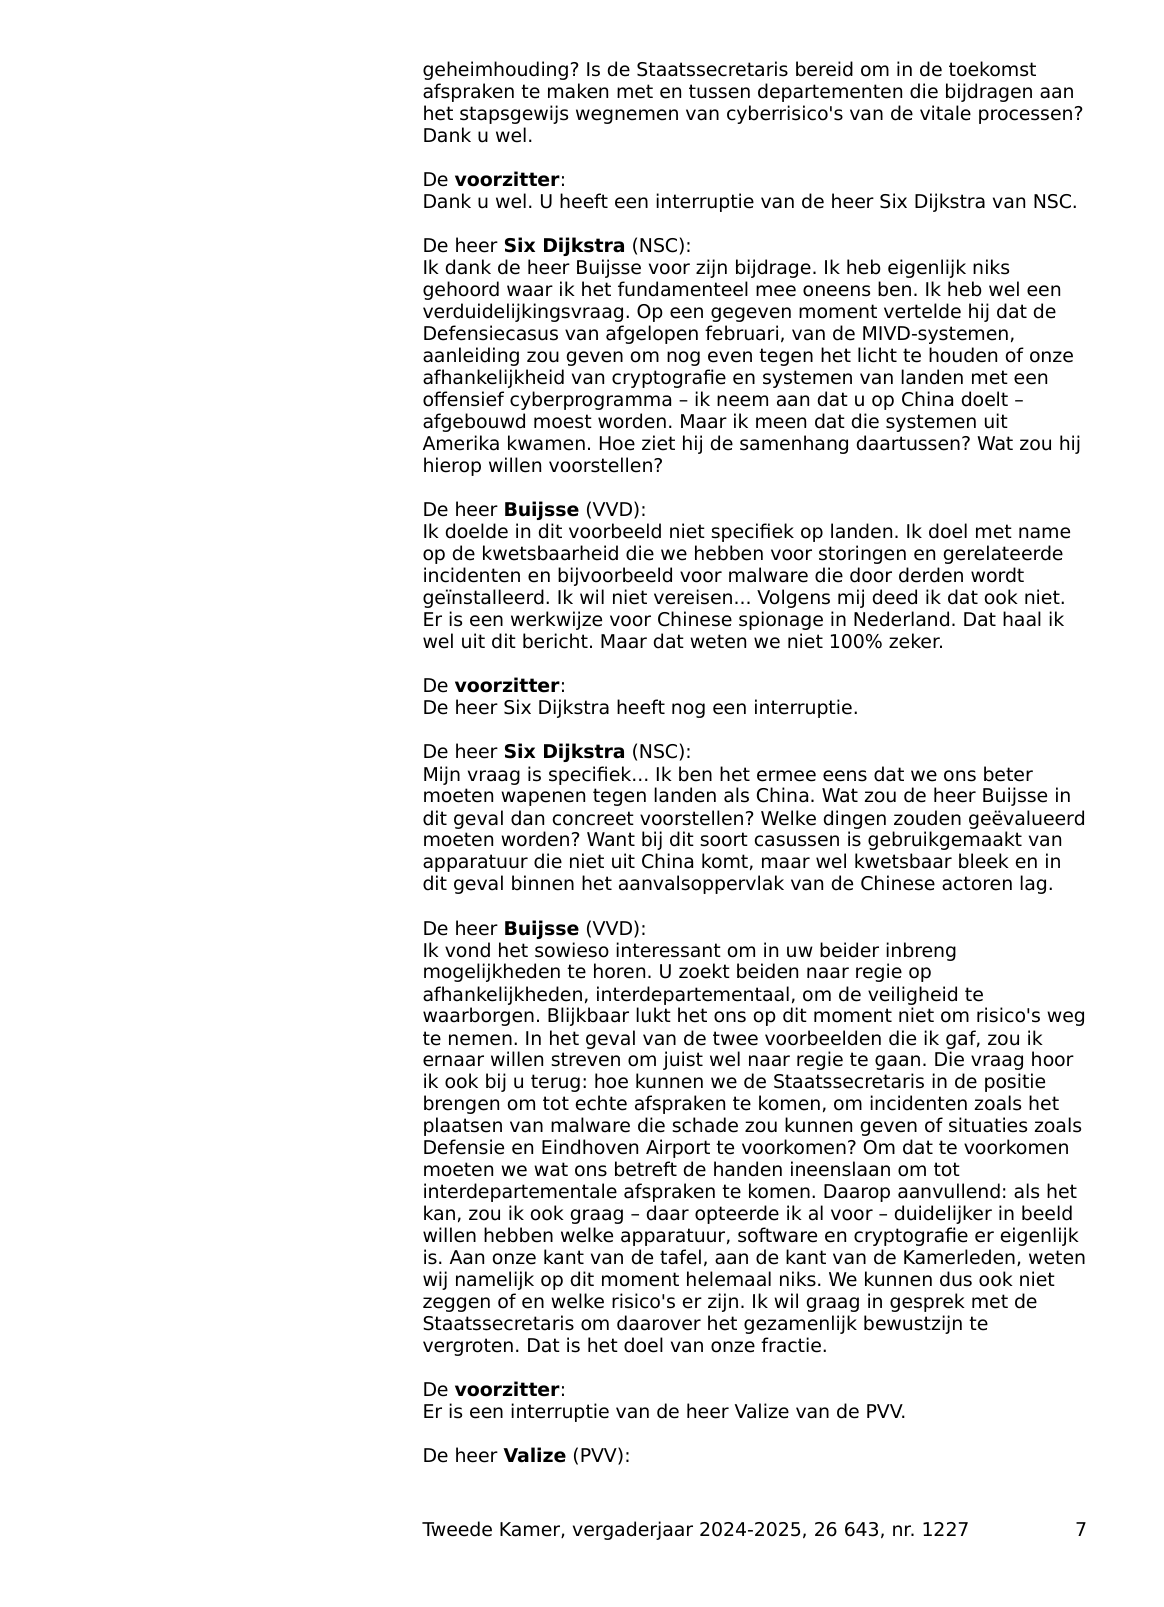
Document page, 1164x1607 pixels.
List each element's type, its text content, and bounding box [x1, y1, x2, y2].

text Ik doelde in dit voorbeeld niet specifiek op landen. Ik doel met name op de kwetsbaarheid die we hebben voor storingen en gerelateerde incidenten en bijvoorbeeld voor malware die door derden wordt geïnstalleerd. Ik wil niet vereisen... Volgens mij deed ik dat ook niet. Er is een werkwijze voor Chinese spionage in Nederland. Dat haal ik wel uit dit bericht. Maar dat weten we niet 100% zeker. [422, 521, 1087, 653]
text Ik vond het sowieso interessant om in uw beider inbreng mogelijkheden te horen. U zoekt beiden naar regie op afhankelijkheden, interdepartementaal, om de veiligheid te waarborgen. Blijkbaar lukt het ons op dit moment niet om risico's weg te nemen. In het geval van de twee voorbeelden die ik gaf, zou ik ernaar willen streven om juist wel naar regie te gaan. Die vraag hoor ik ook bij u terug: hoe kunnen we de Staatssecretaris in de positie brengen om tot echte afspraken te komen, om incidenten zoals het plaatsen van malware die schade zou kunnen geven of situaties zoals Defensie en Eindhoven Airport te voorkomen? Om dat te voorkomen moeten we wat ons betreft de handen ineenslaan om tot interdepartementale afspraken te komen. Daarop aanvullend: als het kan, zou ik ook graag – daar opteerde ik al voor – duidelijker in beeld willen hebben welke apparatuur, software en cryptografie er eigenlijk is. Aan onze kant van de tafel, aan de kant van de Kamerleden, weten wij namelijk op dit moment helemaal niks. We kunnen dus ook niet zeggen of en welke risico's er zijn. Ik wil graag in gesprek met de Staatssecretaris om daarover het gezamenlijk bewustzijn te vergroten. Dat is het doel van onze fractie. [422, 939, 1087, 1357]
text De heer Buijsse (VVD): [422, 917, 1087, 939]
text Er is een interruptie van de heer Valize van de PVV. [422, 1401, 1087, 1423]
text De voorzitter: [422, 1379, 1087, 1401]
text De voorzitter: [422, 675, 1087, 697]
text De heer Six Dijkstra (NSC): [422, 235, 1087, 257]
text Dank u wel. [422, 125, 1087, 147]
text De heer Six Dijkstra (NSC): [422, 741, 1087, 763]
text De heer Six Dijkstra heeft nog een interruptie. [422, 697, 1087, 719]
text Ik dank de heer Buijsse voor zijn bijdrage. Ik heb eigenlijk niks gehoord waar ik het fundamenteel mee oneens ben. Ik heb wel een verduidelijkingsvraag. Op een gegeven moment vertelde hij dat de Defensiecasus van afgelopen februari, van de MIVD-systemen, aanleiding zou geven om nog even tegen het licht te houden of onze afhankelijkheid van cryptografie en systemen van landen met een offensief cyberprogramma – ik neem aan dat u op China doelt – afgebouwd moest worden. Maar ik meen dat die systemen uit Amerika kwamen. Hoe ziet hij de samenhang daartussen? Wat zou hij hierop willen voorstellen? [422, 257, 1087, 477]
text geheimhouding? Is de Staatssecretaris bereid om in de toekomst afspraken te maken met en tussen departementen die bijdragen aan het stapsgewijs wegnemen van cyberrisico's van de vitale processen? [422, 59, 1087, 125]
text De heer Valize (PVV): [422, 1445, 1087, 1467]
text Mijn vraag is specifiek... Ik ben het ermee eens dat we ons beter moeten wapenen tegen landen als China. Wat zou de heer Buijsse in dit geval dan concreet voorstellen? Welke dingen zouden geëvalueerd moeten worden? Want bij dit soort casussen is gebruikgemaakt van apparatuur die niet uit China komt, maar wel kwetsbaar bleek en in dit geval binnen het aanvalsoppervlak van de Chinese actoren lag. [422, 763, 1087, 895]
text De heer Buijsse (VVD): [422, 499, 1087, 521]
text De voorzitter: [422, 169, 1087, 191]
text Dank u wel. U heeft een interruptie van de heer Six Dijkstra van NSC. [422, 191, 1087, 213]
